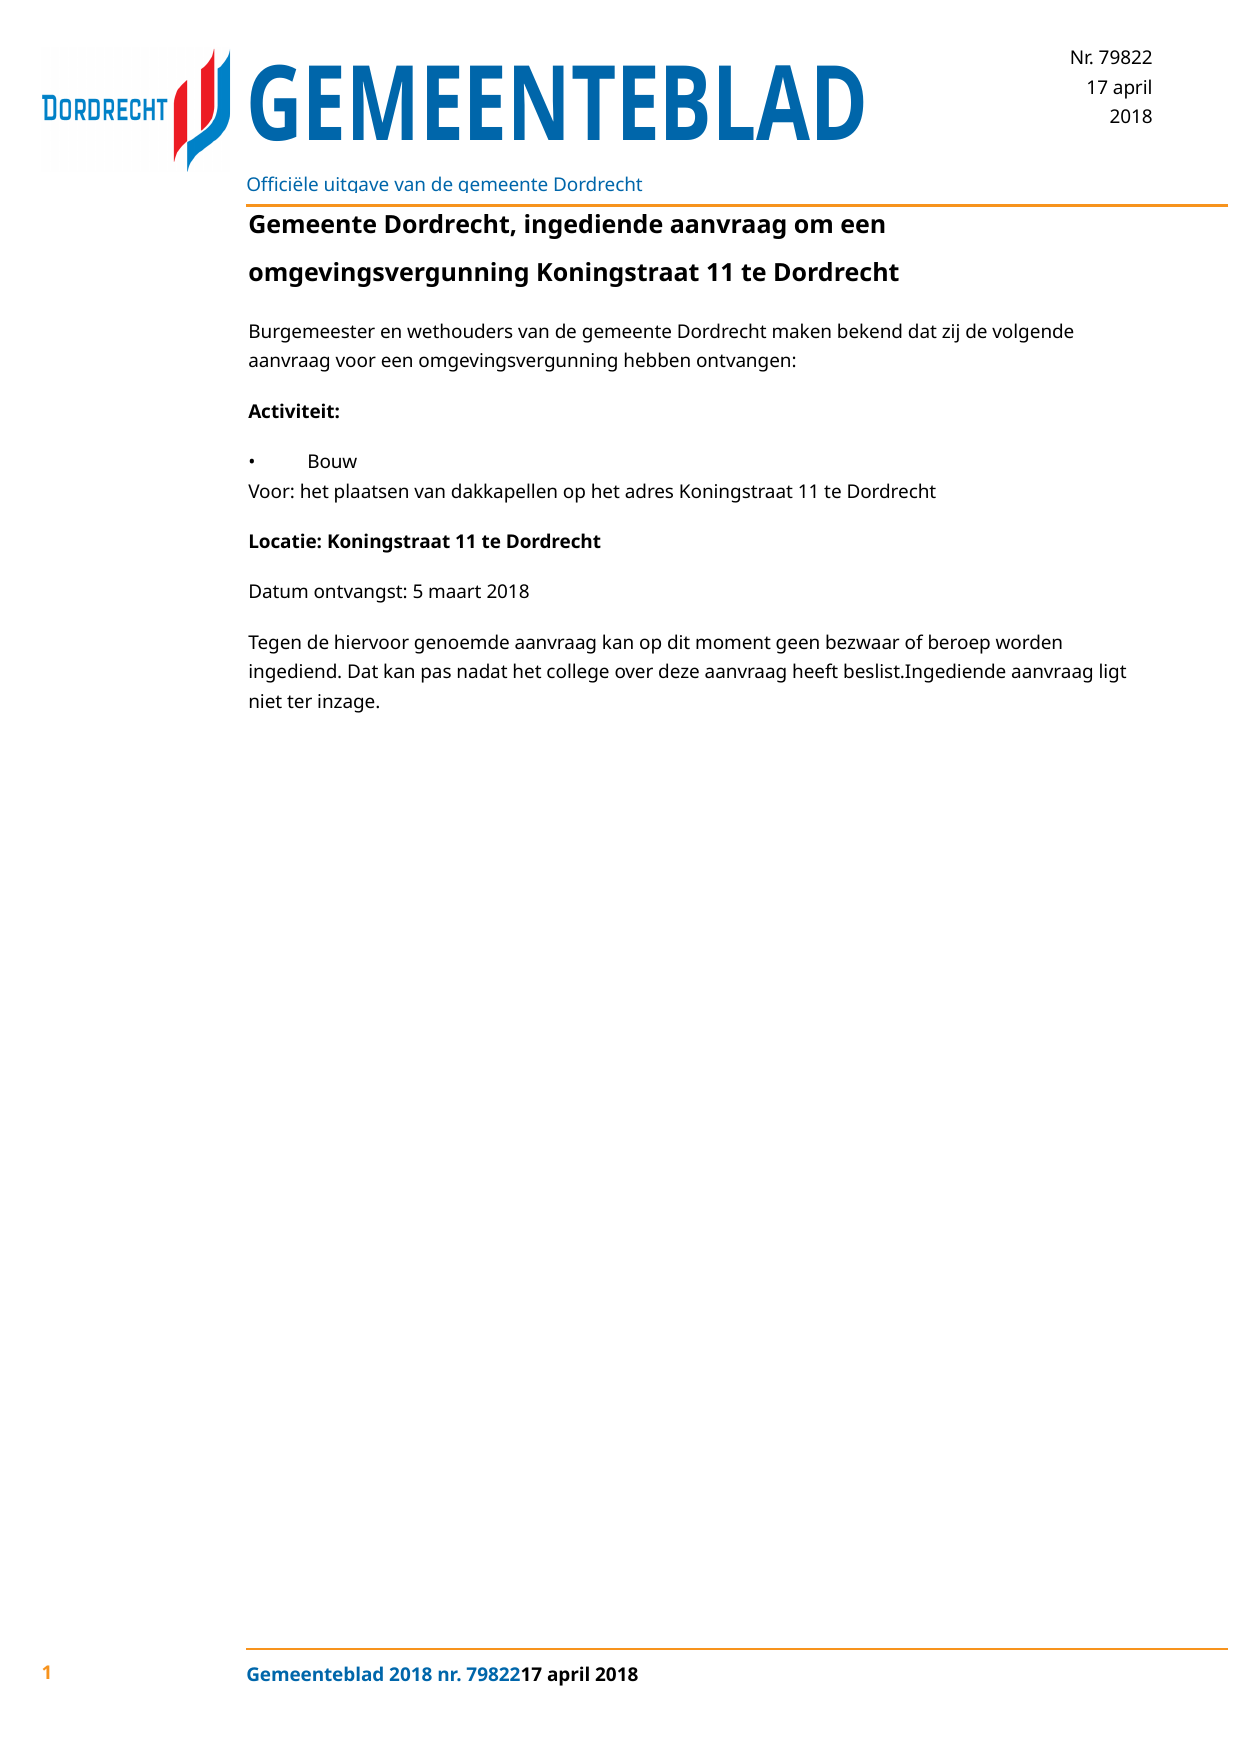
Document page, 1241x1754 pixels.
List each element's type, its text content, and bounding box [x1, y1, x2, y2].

text Locatie: Koningstraat 11 te Dordrecht [248, 528, 1152, 554]
text Datum ontvangst: 5 maart 2018 [248, 579, 1152, 604]
text Activiteit: [248, 398, 1152, 424]
text Burgemeester en wethouders van de gemeente Dordrecht maken bekend dat zij de volgende aanvraag voor een omgevingsvergunning hebben ontvangen: [248, 318, 1152, 373]
text Voor: het plaatsen van dakkapellen op het adres Koningstraat 11 te Dordrecht [248, 478, 1152, 504]
picture [41, 47, 231, 172]
text Tegen de hiervoor genoemde aanvraag kan op dit moment geen bezwaar of beroep worden ingediend. Dat kan pas nadat het college over deze aanvraag heeft beslist.Ingediende aanvraag ligt niet ter inzage. [248, 629, 1152, 714]
text Gemeente Dordrecht, ingediende aanvraag om een omgevingsvergunning Koningstraat 11 te Dordrecht [248, 207, 1152, 288]
list Bouw [248, 448, 1152, 474]
